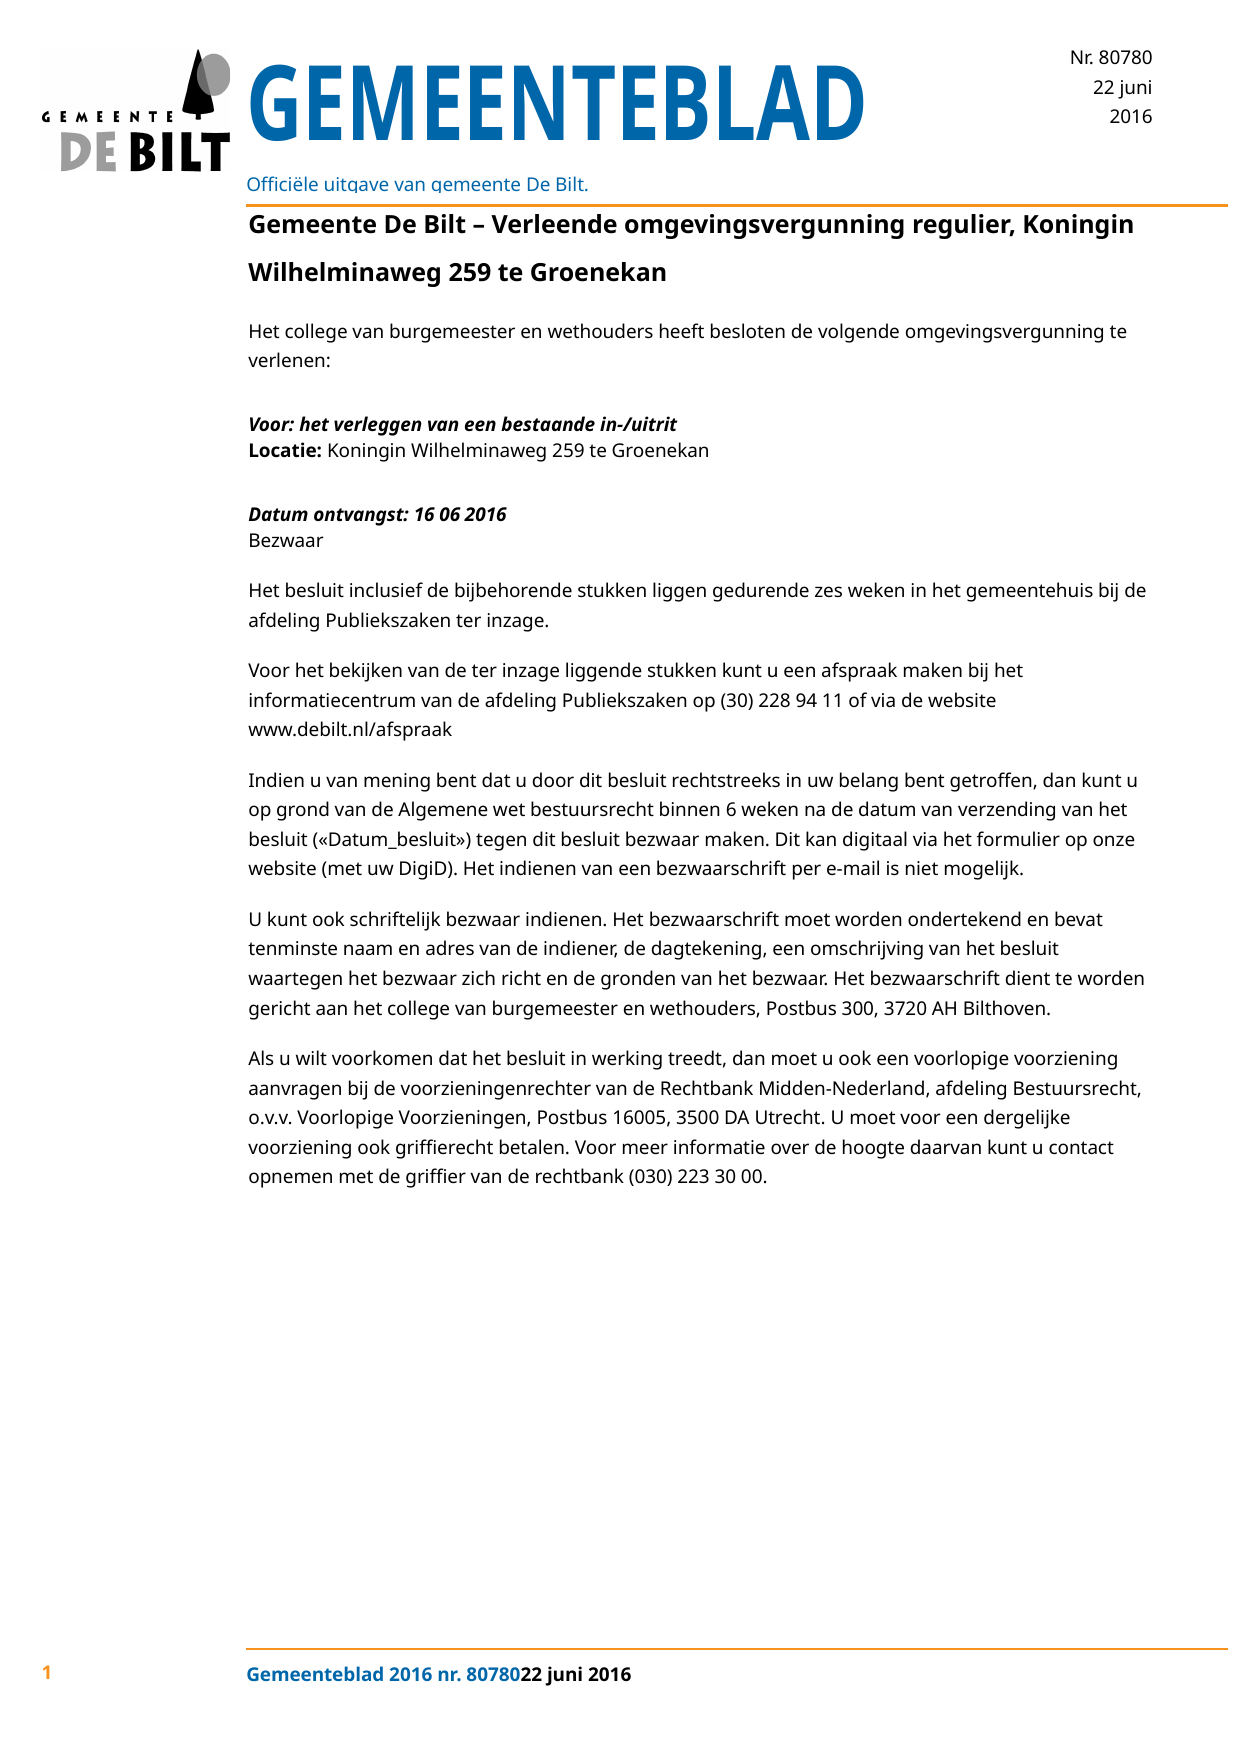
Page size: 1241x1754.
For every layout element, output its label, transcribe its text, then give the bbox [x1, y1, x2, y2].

text Locatie: Koningin Wilhelminaweg 259 te Groenekan [248, 437, 1152, 463]
text Voor het bekijken van de ter inzage liggende stukken kunt u een afspraak maken bij het informatiecentrum van de afdeling Publiekszaken op (30) 228 94 11 of via de website www.debilt.nl/afspraak [248, 657, 1152, 742]
text Indien u van mening bent dat u door dit besluit rechtstreeks in uw belang bent getroffen, dan kunt u op grond van de Algemene wet bestuursrecht binnen 6 weken na de datum van verzending van het besluit («Datum_besluit») tegen dit besluit bezwaar maken. Dit kan digitaal via het formulier op onze website (met uw DigiD). Het indienen van een bezwaarschrift per e-mail is niet mogelijk. [248, 767, 1152, 881]
text Voor: het verleggen van een bestaande in-/uitrit [248, 411, 1152, 437]
text Gemeente De Bilt – Verleende omgevingsvergunning regulier, Koningin Wilhelminaweg 259 te Groenekan [248, 207, 1152, 288]
picture [41, 47, 231, 172]
text Het college van burgemeester en wethouders heeft besloten de volgende omgevingsvergunning te verlenen: [248, 318, 1152, 373]
text U kunt ook schriftelijk bezwaar indienen. Het bezwaarschrift moet worden ondertekend en bevat tenminste naam en adres van de indiener, de dagtekening, een omschrijving van het besluit waartegen het bezwaar zich richt en de gronden van het bezwaar. Het bezwaarschrift dient te worden gericht aan het college van burgemeester en wethouders, Postbus 300, 3720 AH Bilthoven. [248, 906, 1152, 1021]
text Als u wilt voorkomen dat het besluit in werking treedt, dan moet u ook een voorlopige voorziening aanvragen bij de voorzieningenrechter van de Rechtbank Midden-Nederland, afdeling Bestuursrecht, o.v.v. Voorlopige Voorzieningen, Postbus 16005, 3500 DA Utrecht. U moet voor een dergelijke voorziening ook griffierecht betalen. Voor meer informatie over de hoogte daarvan kunt u contact opnemen met de griffier van de rechtbank (030) 223 30 00. [248, 1045, 1152, 1189]
text Bezwaar [248, 527, 1152, 553]
text Het besluit inclusief de bijbehorende stukken liggen gedurende zes weken in het gemeentehuis bij de afdeling Publiekszaken ter inzage. [248, 577, 1152, 633]
text Datum ontvangst: 16 06 2016 [248, 501, 1152, 527]
